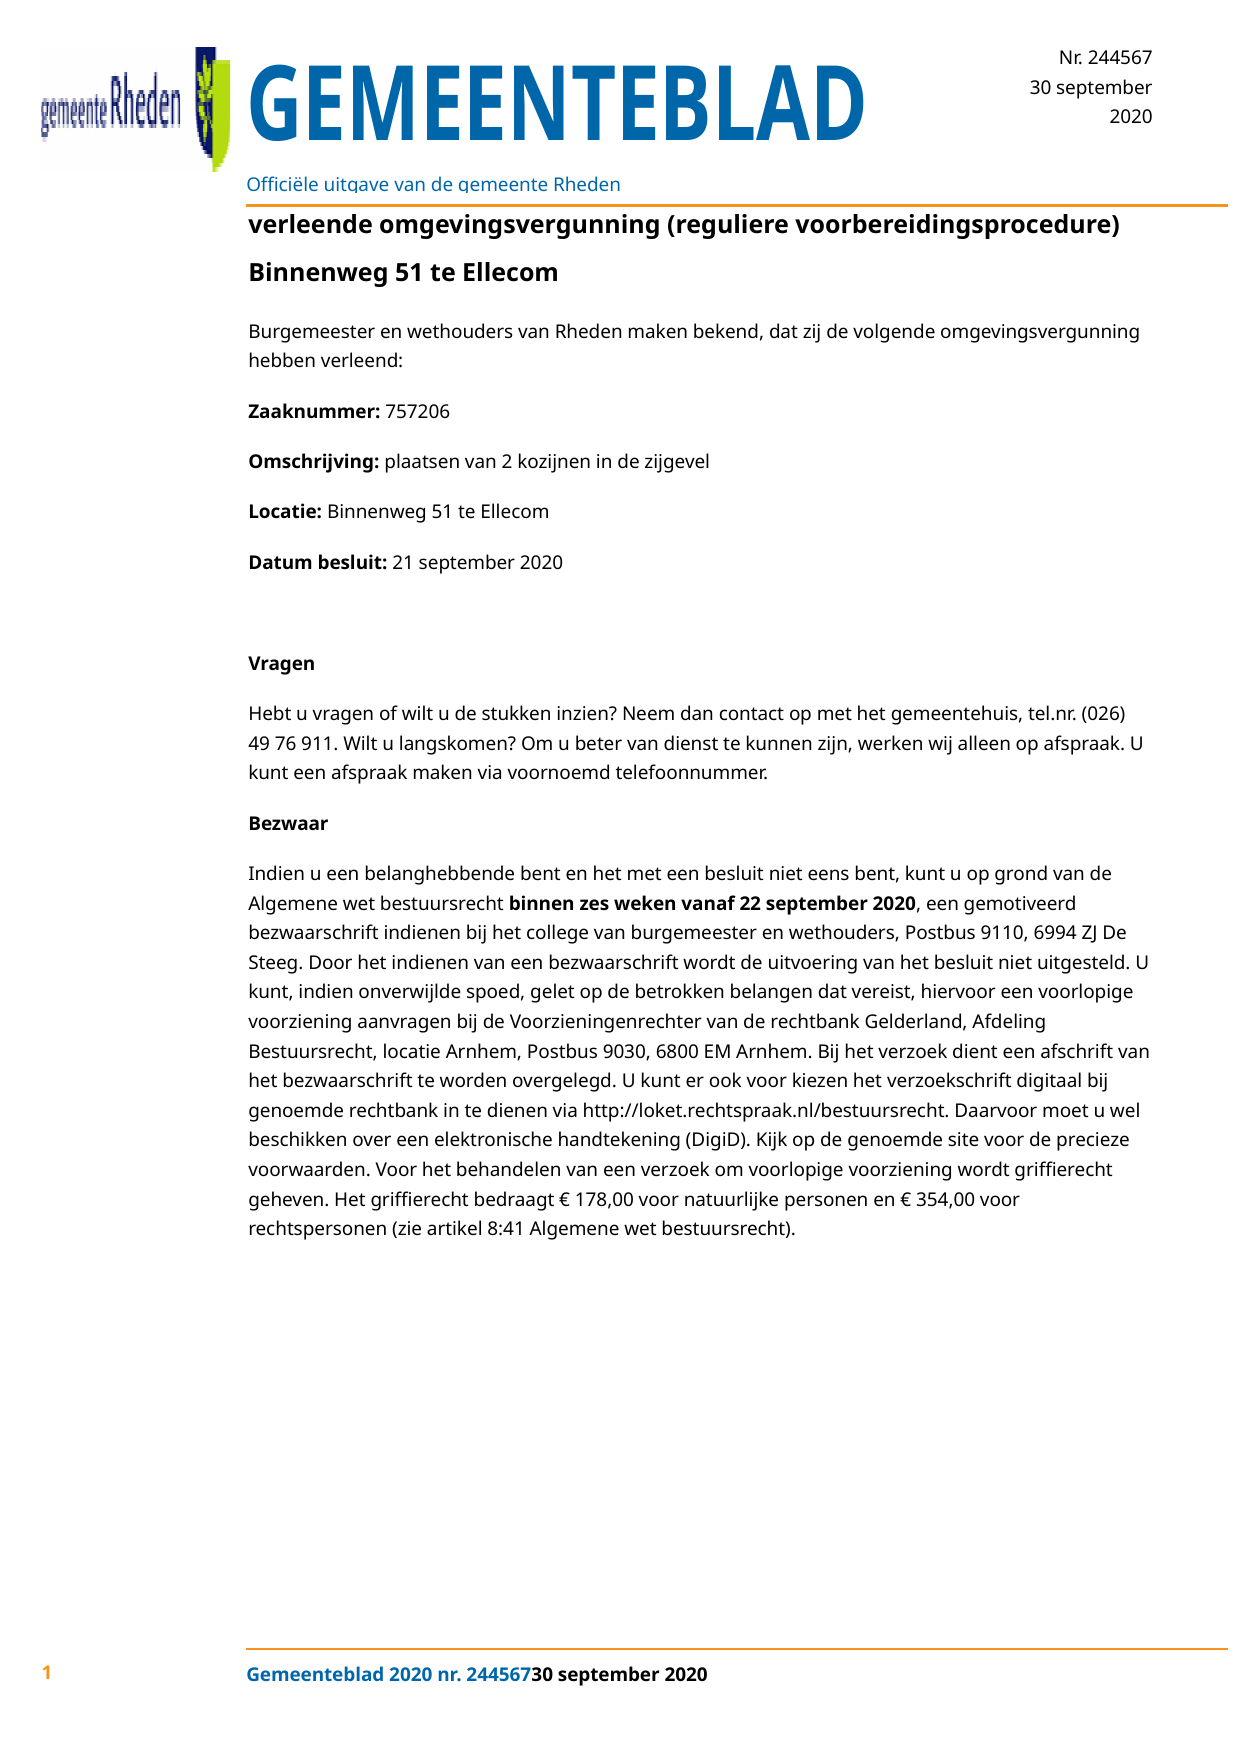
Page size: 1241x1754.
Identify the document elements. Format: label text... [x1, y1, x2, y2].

text Hebt u vragen of wilt u de stukken inzien? Neem dan contact op met het gemeentehuis, tel.nr. (026) 49 76 911. Wilt u langskomen? Om u beter van dienst te kunnen zijn, werken wij alleen op afspraak. U kunt een afspraak maken via voornoemd telefoonnummer. [248, 700, 1152, 785]
text Bezwaar [248, 810, 1152, 836]
text verleende omgevingsvergunning (reguliere voorbereidingsprocedure) Binnenweg 51 te Ellecom [248, 207, 1152, 288]
text Omschrijving: plaatsen van 2 kozijnen in de zijgevel [248, 448, 1152, 474]
text Burgemeester en wethouders van Rheden maken bekend, dat zij de volgende omgevingsvergunning hebben verleend: [248, 318, 1152, 373]
text Vragen [248, 650, 1152, 676]
text Locatie: Binnenweg 51 te Ellecom [248, 499, 1152, 524]
text Indien u een belanghebbende bent en het met een besluit niet eens bent, kunt u op grond van de Algemene wet bestuursrecht binnen zes weken vanaf 22 september 2020, een gemotiveerd bezwaarschrift indienen bij het college van burgemeester en wethouders, Postbus 9110, 6994 ZJ De Steeg. Door het indienen van een bezwaarschrift wordt de uitvoering van het besluit niet uitgesteld. U kunt, indien onverwijlde spoed, gelet op de betrokken belangen dat vereist, hiervoor een voorlopige voorziening aanvragen bij de Voorzieningenrechter van de rechtbank Gelderland, Afdeling Bestuursrecht, locatie Arnhem, Postbus 9030, 6800 EM Arnhem. Bij het verzoek dient een afschrift van het bezwaarschrift te worden overgelegd. U kunt er ook voor kiezen het verzoekschrift digitaal bij genoemde rechtbank in te dienen via http://loket.rechtspraak.nl/bestuursrecht. Daarvoor moet u wel beschikken over een elektronische handtekening (DigiD). Kijk op de genoemde site voor de precieze voorwaarden. Voor het behandelen van een verzoek om voorlopige voorziening wordt griffierecht geheven. Het griffierecht bedraagt € 178,00 voor natuurlijke personen en € 354,00 voor rechtspersonen (zie artikel 8:41 Algemene wet bestuursrecht). [248, 860, 1152, 1241]
text Datum besluit: 21 september 2020 [248, 549, 1152, 575]
text Zaaknummer: 757206 [248, 398, 1152, 424]
picture [41, 47, 231, 172]
